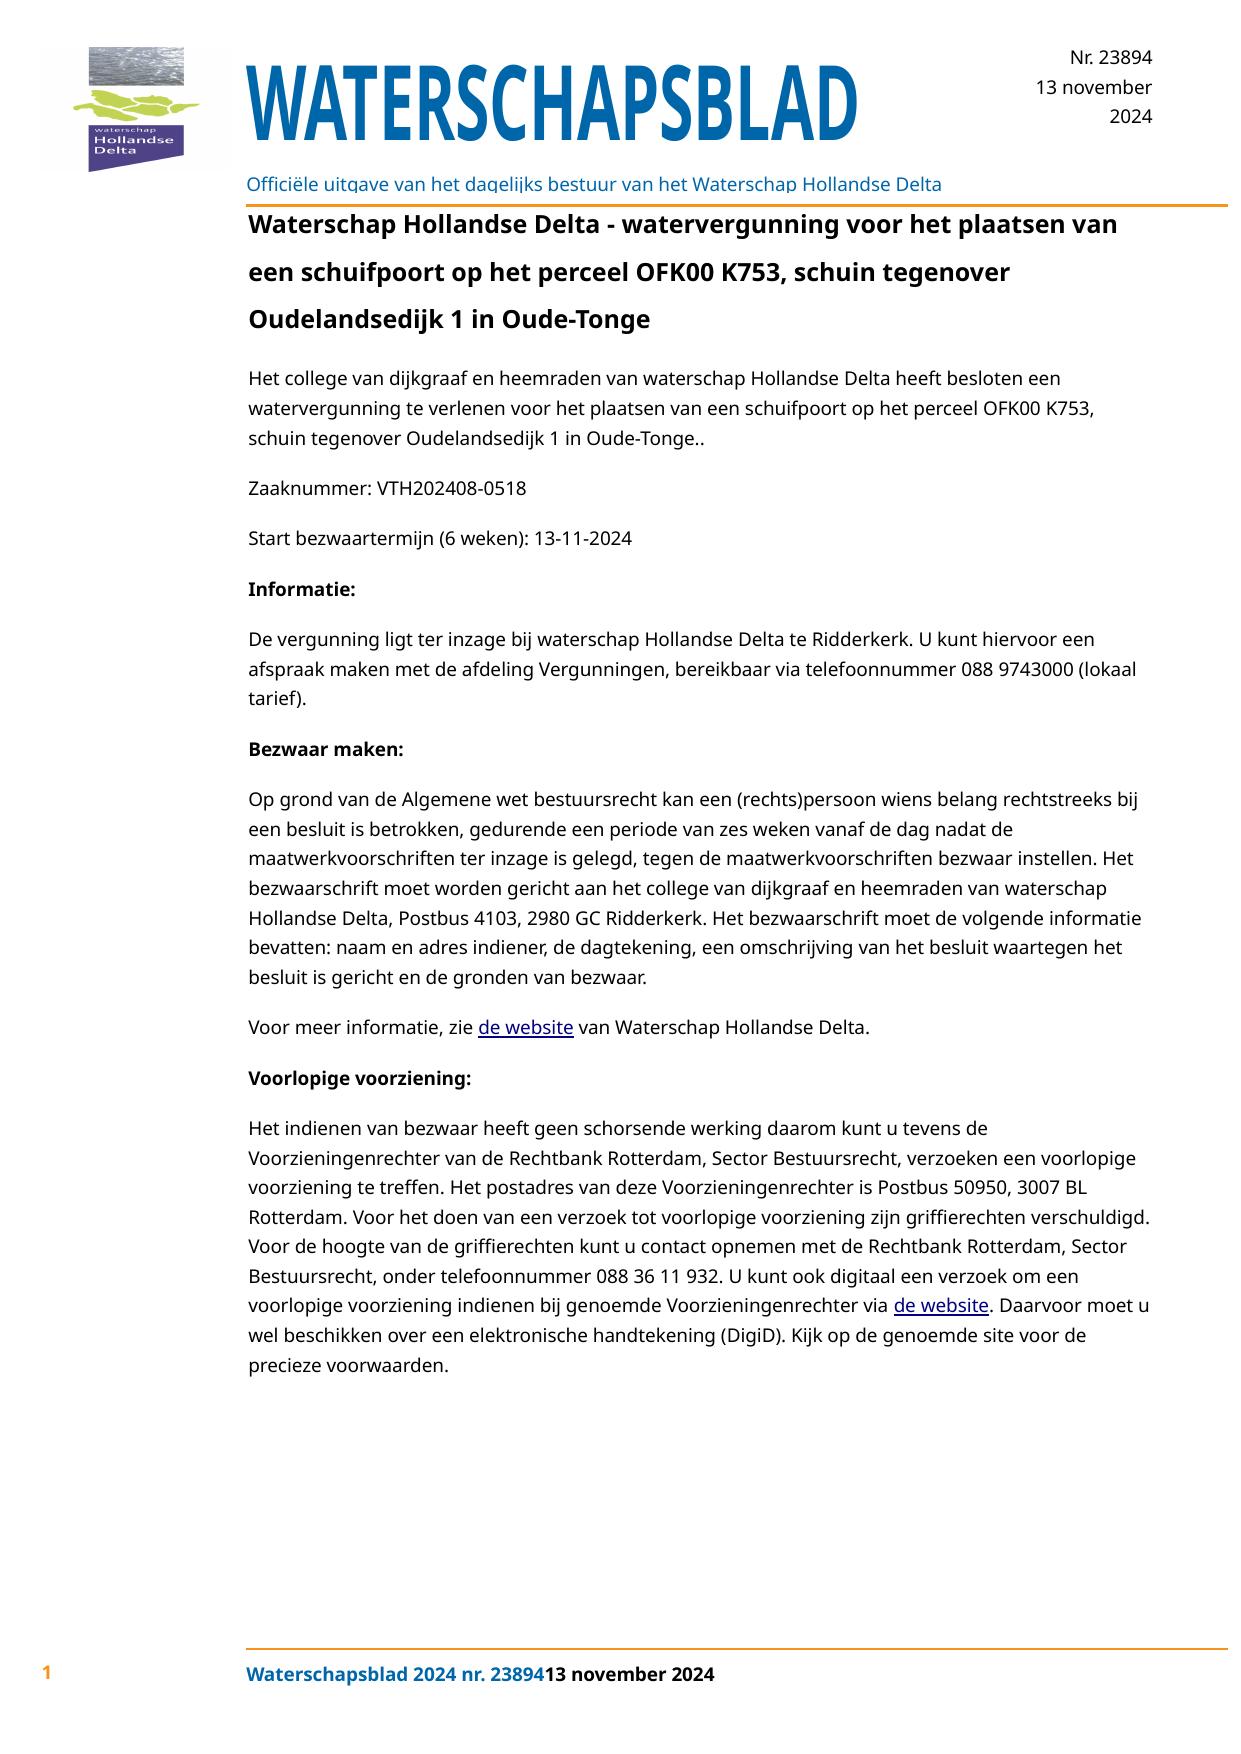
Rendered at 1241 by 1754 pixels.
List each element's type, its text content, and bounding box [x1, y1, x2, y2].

text Voor meer informatie, zie de website van Waterschap Hollandse Delta. [248, 1014, 1152, 1040]
text Bezwaar maken: [248, 736, 1152, 762]
text Start bezwaartermijn (6 weken): 13-11-2024 [248, 526, 1152, 551]
text Voorlopige voorziening: [248, 1065, 1152, 1090]
text De vergunning ligt ter inzage bij waterschap Hollandse Delta te Ridderkerk. U kunt hiervoor een afspraak maken met de afdeling Vergunningen, bereikbaar via telefoonnummer 088 9743000 (lokaal tarief). [248, 626, 1152, 711]
text Zaaknummer: VTH202408-0518 [248, 475, 1152, 501]
picture [41, 47, 231, 172]
text Op grond van de Algemene wet bestuursrecht kan een (rechts)persoon wiens belang rechtstreeks bij een besluit is betrokken, gedurende een periode van zes weken vanaf de dag nadat de maatwerkvoorschriften ter inzage is gelegd, tegen de maatwerkvoorschriften bezwaar instellen. Het bezwaarschrift moet worden gericht aan het college van dijkgraaf en heemraden van waterschap Hollandse Delta, Postbus 4103, 2980 GC Ridderkerk. Het bezwaarschrift moet de volgende informatie bevatten: naam en adres indiener, de dagtekening, een omschrijving van het besluit waartegen het besluit is gericht en de gronden van bezwaar. [248, 786, 1152, 989]
text Informatie: [248, 576, 1152, 602]
text Het college van dijkgraaf en heemraden van waterschap Hollandse Delta heeft besloten een watervergunning te verlenen voor het plaatsen van een schuifpoort op het perceel OFK00 K753, schuin tegenover Oudelandsedijk 1 in Oude-Tonge.. [248, 366, 1152, 450]
text Waterschap Hollandse Delta - watervergunning voor het plaatsen van een schuifpoort op het perceel OFK00 K753, schuin tegenover Oudelandsedijk 1 in Oude-Tonge [248, 207, 1152, 336]
text Het indienen van bezwaar heeft geen schorsende werking daarom kunt u tevens de Voorzieningenrechter van de Rechtbank Rotterdam, Sector Bestuursrecht, verzoeken een voorlopige voorziening te treffen. Het postadres van deze Voorzieningenrechter is Postbus 50950, 3007 BL Rotterdam. Voor het doen van een verzoek tot voorlopige voorziening zijn griffierechten verschuldigd. Voor de hoogte van de griffierechten kunt u contact opnemen met de Rechtbank Rotterdam, Sector Bestuursrecht, onder telefoonnummer 088 36 11 932. U kunt ook digitaal een verzoek om een voorlopige voorziening indienen bij genoemde Voorzieningenrechter via de website. Daarvoor moet u wel beschikken over een elektronische handtekening (DigiD). Kijk op de genoemde site voor de precieze voorwaarden. [248, 1115, 1152, 1377]
